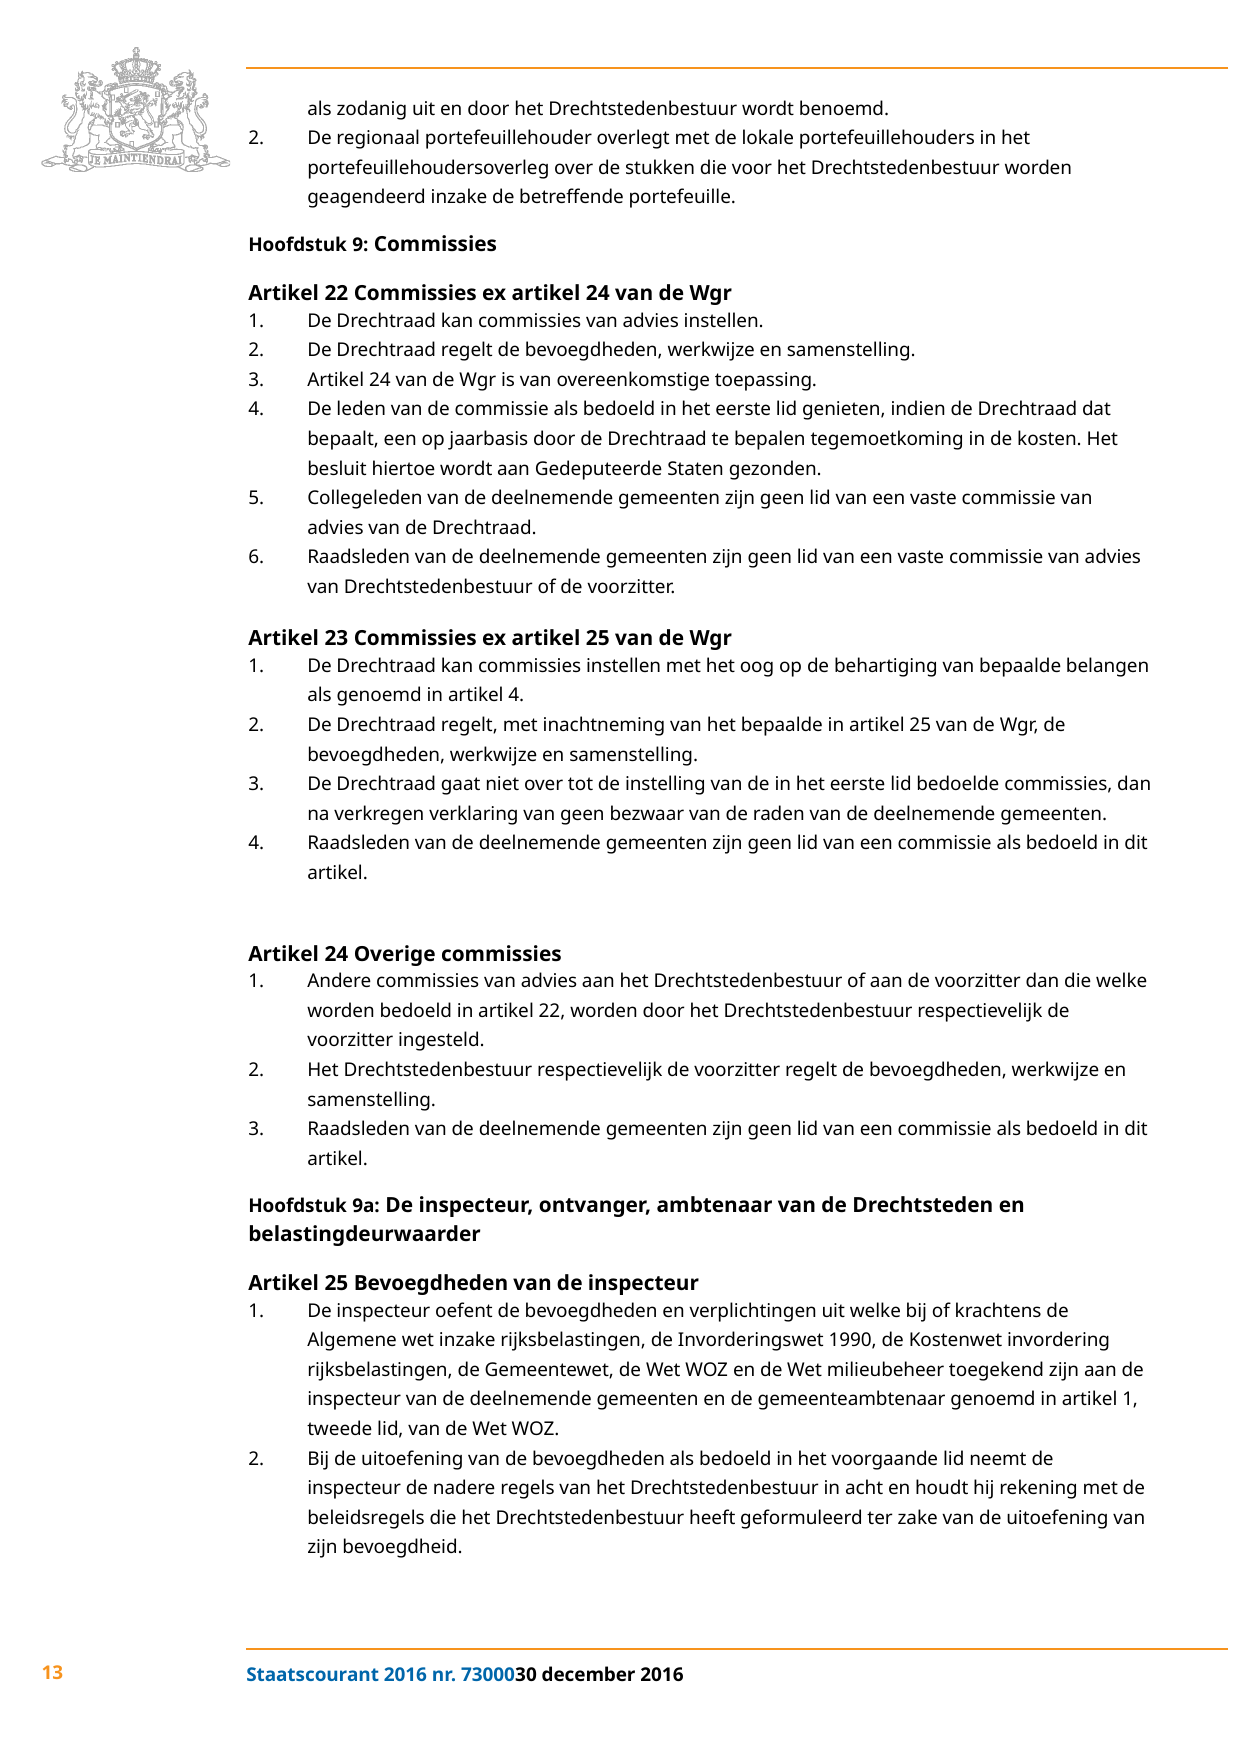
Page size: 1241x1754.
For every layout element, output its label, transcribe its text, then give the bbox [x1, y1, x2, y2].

list De regionaal portefeuillehouder overlegt met de lokale portefeuillehouders in het portefeuillehoudersoverleg over de stukken die voor het Drechtstedenbestuur worden geagendeerd inzake de betreffende portefeuille. [248, 124, 1152, 209]
list Raadsleden van de deelnemende gemeenten zijn geen lid van een vaste commissie van advies van Drechtstedenbestuur of de voorzitter. [248, 543, 1152, 599]
text Hoofdstuk 9a: De inspecteur, ontvanger, ambtenaar van de Drechtsteden en belastingdeurwaarder [248, 1191, 1152, 1247]
text Artikel 24 Overige commissies [248, 939, 1152, 967]
list Artikel 24 van de Wgr is van overeenkomstige toepassing. [248, 366, 1152, 392]
list De Drechtraad kan commissies van advies instellen. [248, 307, 1152, 333]
list Bij de uitoefening van de bevoegdheden als bedoeld in het voorgaande lid neemt de inspecteur de nadere regels van het Drechtstedenbestuur in acht en houdt hij rekening met de beleidsregels die het Drechtstedenbestuur heeft geformuleerd ter zake van de uitoefening van zijn bevoegdheid. [248, 1445, 1152, 1559]
list De leden van de commissie als bedoeld in het eerste lid genieten, indien de Drechtraad dat bepaalt, een op jaarbasis door de Drechtraad te bepalen tegemoetkoming in de kosten. Het besluit hiertoe wordt aan Gedeputeerde Staten gezonden. [248, 396, 1152, 481]
list De Drechtraad kan commissies instellen met het oog op de behartiging van bepaalde belangen als genoemd in artikel 4. [248, 652, 1152, 707]
list als zodanig uit en door het Drechtstedenbestuur wordt benoemd. [248, 95, 1152, 121]
list De Drechtraad gaat niet over tot de instelling van de in het eerste lid bedoelde commissies, dan na verkregen verklaring van geen bezwaar van de raden van de deelnemende gemeenten. [248, 770, 1152, 826]
list De inspecteur oefent de bevoegdheden en verplichtingen uit welke bij of krachtens de Algemene wet inzake rijksbelastingen, de Invorderingswet 1990, de Kostenwet invordering rijksbelastingen, de Gemeentewet, de Wet WOZ en de Wet milieubeheer toegekend zijn aan de inspecteur van de deelnemende gemeenten en de gemeenteambtenaar genoemd in artikel 1, tweede lid, van de Wet WOZ. [248, 1297, 1152, 1441]
text Artikel 22 Commissies ex artikel 24 van de Wgr [248, 278, 1152, 307]
picture [41, 47, 231, 172]
text Artikel 23 Commissies ex artikel 25 van de Wgr [248, 623, 1152, 652]
text Artikel 25 Bevoegdheden van de inspecteur [248, 1268, 1152, 1297]
list Het Drechtstedenbestuur respectievelijk de voorzitter regelt de bevoegdheden, werkwijze en samenstelling. [248, 1056, 1152, 1112]
list Raadsleden van de deelnemende gemeenten zijn geen lid van een commissie als bedoeld in dit artikel. [248, 829, 1152, 885]
list Collegeleden van de deelnemende gemeenten zijn geen lid van een vaste commissie van advies van de Drechtraad. [248, 484, 1152, 540]
text Hoofdstuk 9: Commissies [248, 229, 1152, 258]
list Andere commissies van advies aan het Drechtstedenbestuur of aan de voorzitter dan die welke worden bedoeld in artikel 22, worden door het Drechtstedenbestuur respectievelijk de voorzitter ingesteld. [248, 967, 1152, 1052]
list De Drechtraad regelt de bevoegdheden, werkwijze en samenstelling. [248, 336, 1152, 362]
list Raadsleden van de deelnemende gemeenten zijn geen lid van een commissie als bedoeld in dit artikel. [248, 1115, 1152, 1171]
list De Drechtraad regelt, met inachtneming van het bepaalde in artikel 25 van de Wgr, de bevoegdheden, werkwijze en samenstelling. [248, 711, 1152, 766]
